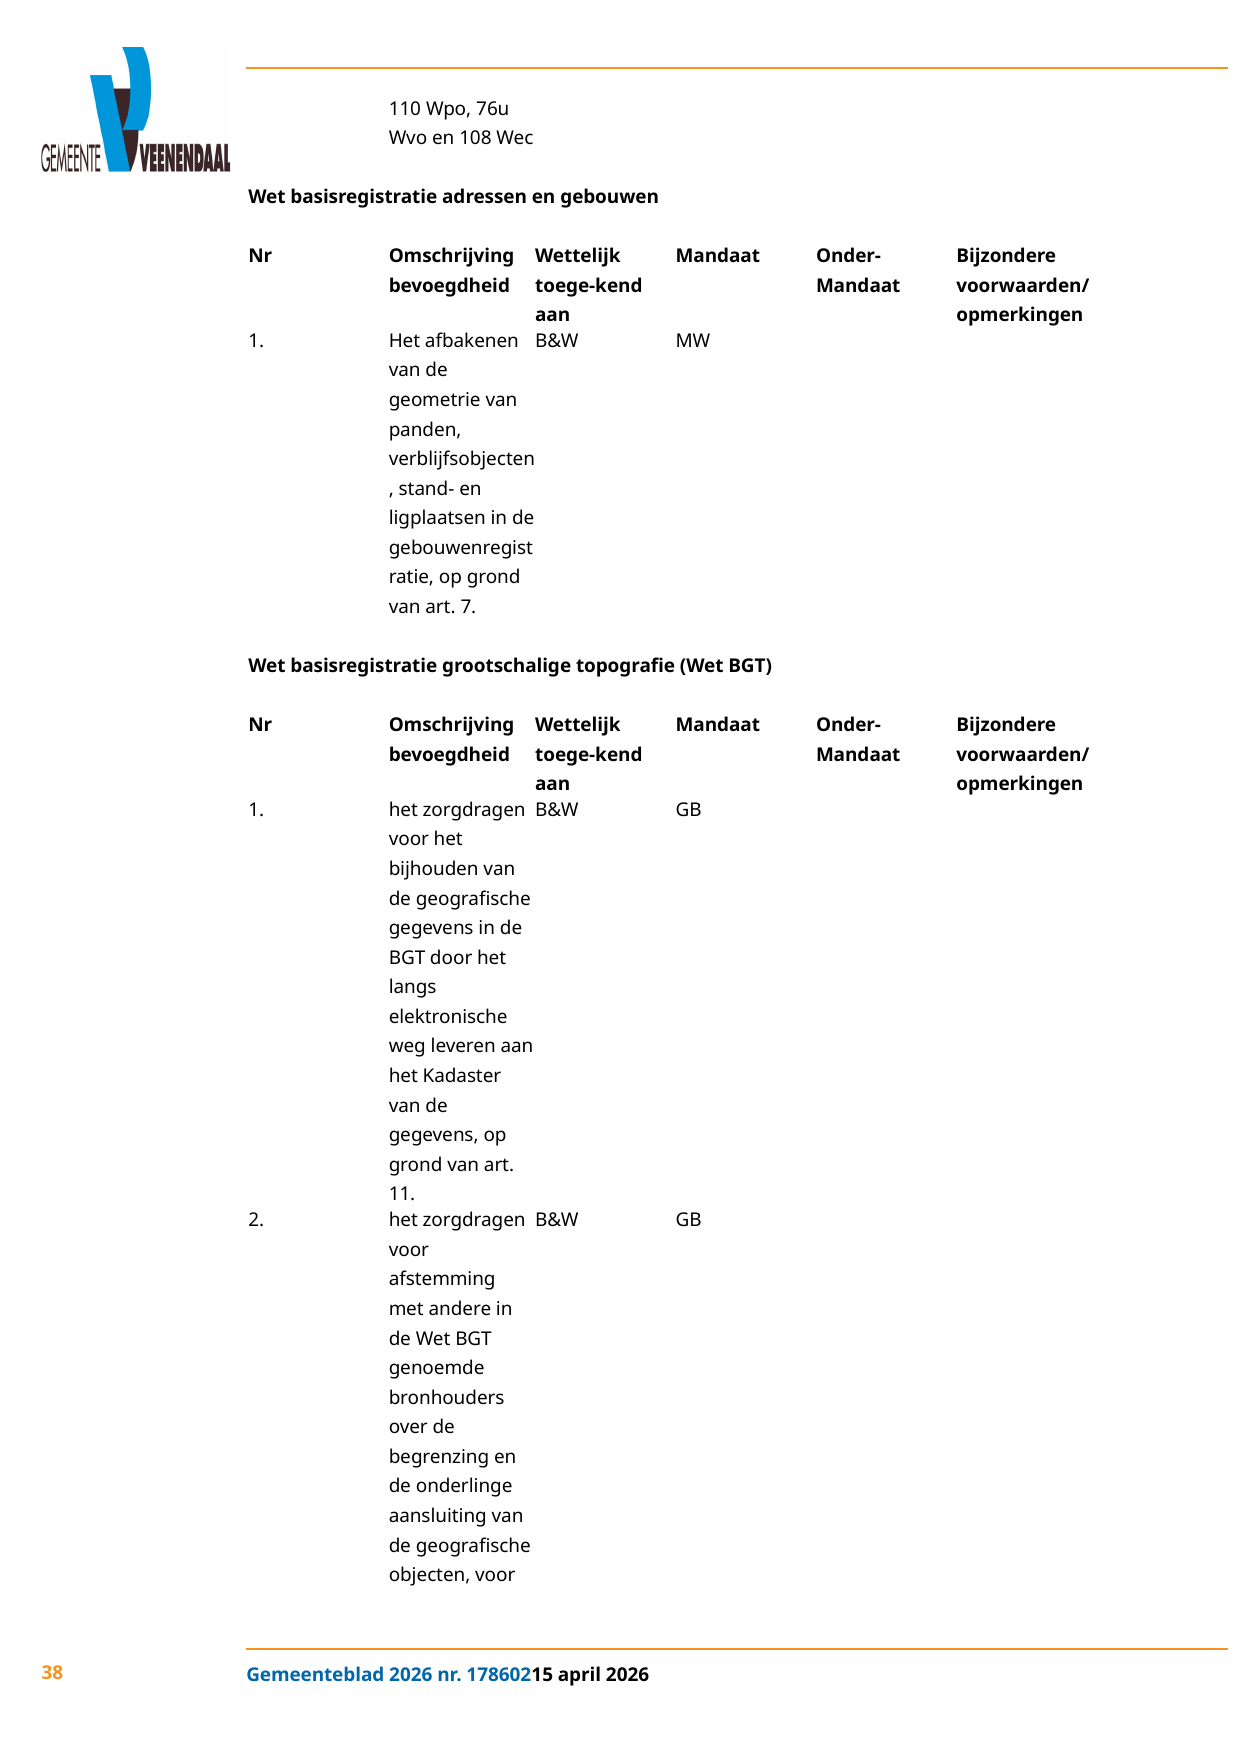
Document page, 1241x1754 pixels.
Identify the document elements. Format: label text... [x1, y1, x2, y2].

table_cell B&W [535, 796, 675, 1206]
table_cell GB [675, 796, 816, 1206]
table_cell [956, 1206, 1152, 1587]
table_header Bijzondere voorwaarden/ opmerkingen [956, 242, 1152, 327]
table_cell B&W [535, 327, 675, 619]
picture [123, 47, 231, 172]
table_cell [816, 327, 956, 619]
table_cell GB [675, 1206, 816, 1587]
table_cell [675, 95, 816, 150]
table_header Bijzondere voorwaarden/ opmerkingen [956, 711, 1152, 796]
table_header Mandaat [675, 242, 816, 327]
table_cell Het afbakenen van de geometrie van panden, verblijfsobjecten, stand- en ligplaatsen in de gebouwenregistratie, op grond van art. 7. [389, 327, 535, 619]
table_cell [248, 95, 388, 150]
table_cell het zorgdragen voor het bijhouden van de geografische gegevens in de BGT door het langs elektronische weg leveren aan het Kadaster van de gegevens, op grond van art. 11. [389, 796, 535, 1206]
text Wet basisregistratie grootschalige topografie (Wet BGT) [248, 652, 1152, 678]
picture [41, 47, 130, 172]
table_cell [956, 796, 1152, 1206]
text Wet basisregistratie adressen en gebouwen [248, 183, 1152, 209]
table_header Wettelijk toege-kend aan [535, 242, 675, 327]
table_cell B&W [535, 1206, 675, 1587]
table_cell [816, 95, 956, 150]
table_header Wettelijk toege-kend aan [535, 711, 675, 796]
table_cell [816, 1206, 956, 1587]
table_cell 110 Wpo, 76u Wvo en 108 Wec [389, 95, 535, 150]
table_cell 1. [248, 796, 388, 1206]
table_cell [816, 796, 956, 1206]
table_header Mandaat [675, 711, 816, 796]
table_cell MW [675, 327, 816, 619]
table_cell 1. [248, 327, 388, 619]
table_cell het zorgdragen voor afstemming met andere in de Wet BGT genoemde bronhouders over de begrenzing en de onderlinge aansluiting van de geografische objecten, voor [389, 1206, 535, 1587]
table_cell [956, 95, 1152, 150]
table_cell [535, 95, 675, 150]
table_header Onder- Mandaat [816, 711, 956, 796]
table_header Nr [248, 242, 388, 327]
table_header Nr [248, 711, 388, 796]
table_cell [956, 327, 1152, 619]
table_cell 2. [248, 1206, 388, 1587]
table_header Omschrijving bevoegdheid [389, 711, 535, 796]
table_header Onder- Mandaat [816, 242, 956, 327]
table_header Omschrijving bevoegdheid [389, 242, 535, 327]
